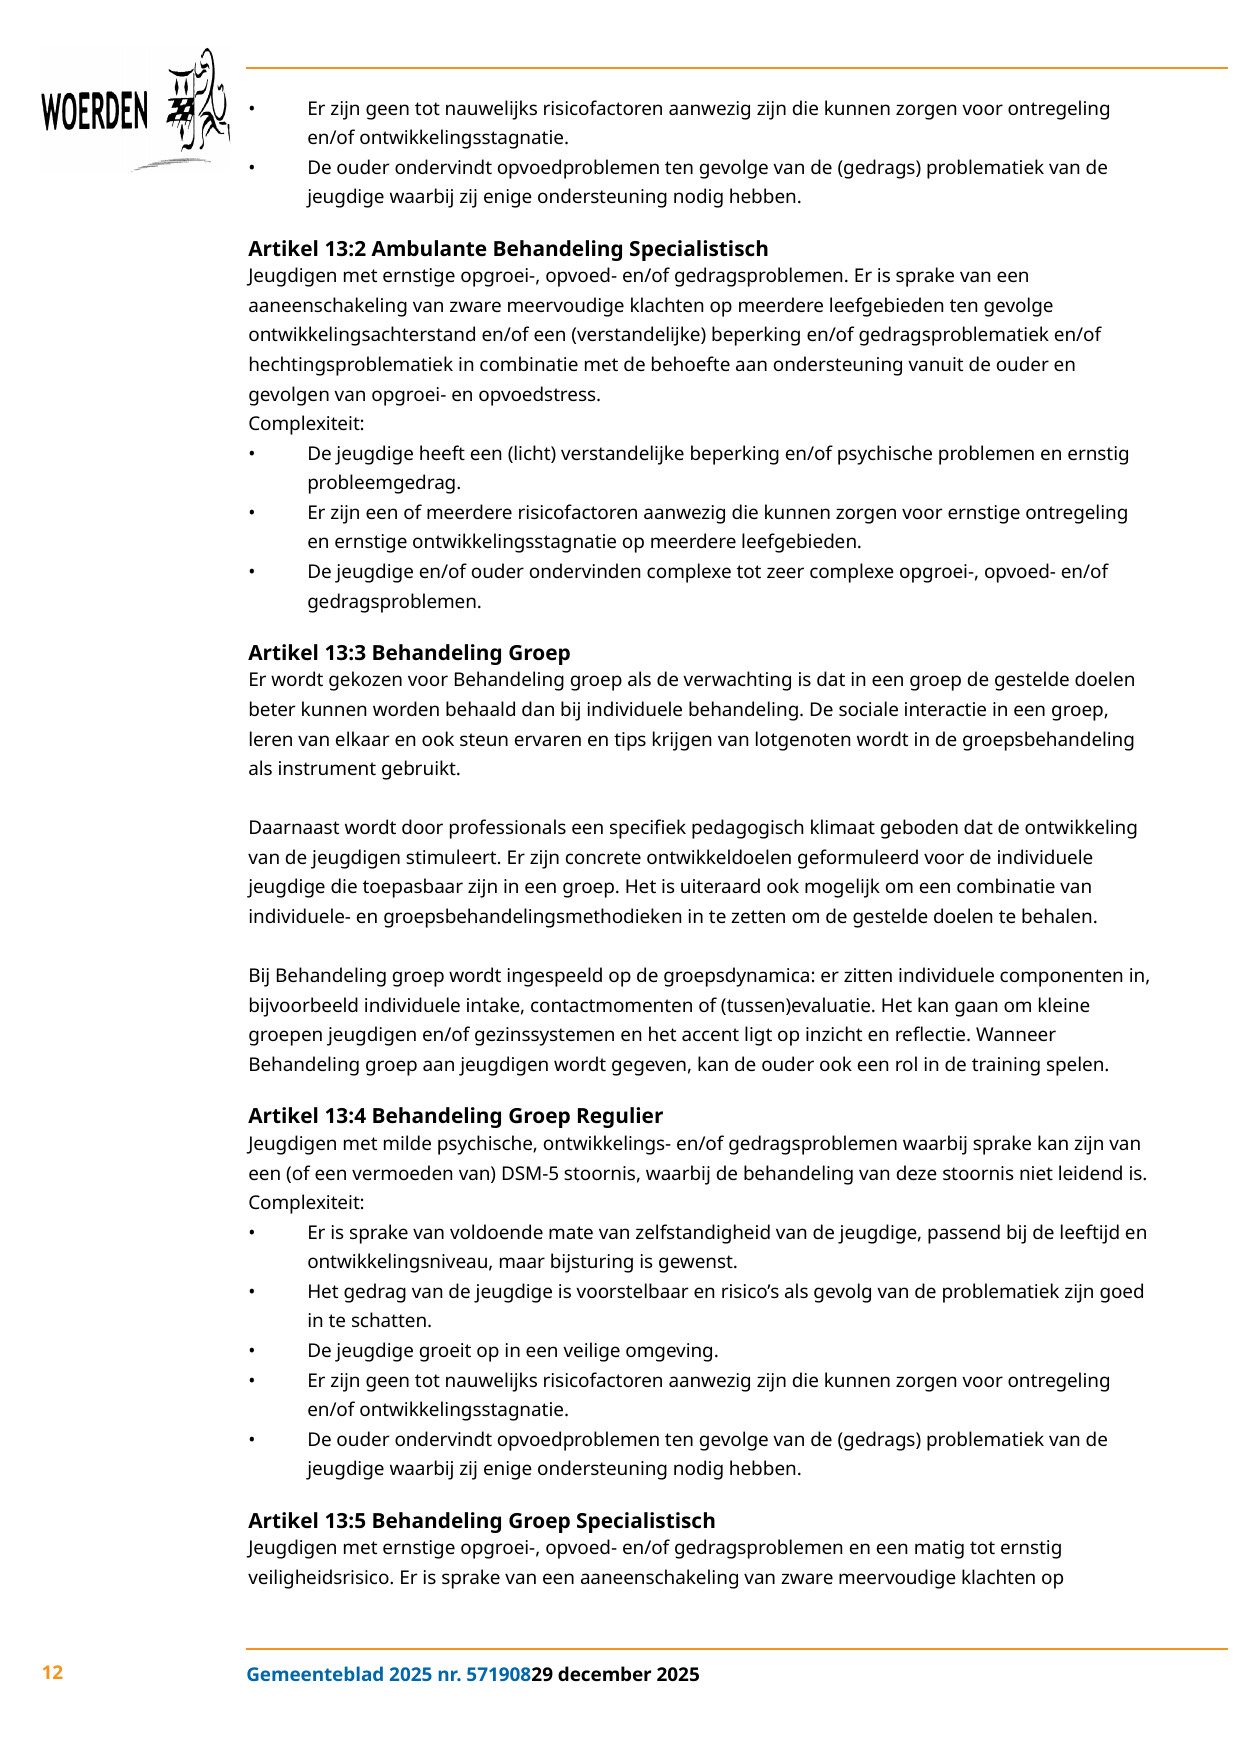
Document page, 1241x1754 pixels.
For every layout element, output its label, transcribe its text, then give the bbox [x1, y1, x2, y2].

list De jeugdige heeft een (licht) verstandelijke beperking en/of psychische problemen en ernstig probleemgedrag. [248, 440, 1152, 495]
text Artikel 13:2 Ambulante Behandeling Specialistisch [248, 234, 1152, 262]
text Artikel 13:3 Behandeling Groep [248, 638, 1152, 667]
text Jeugdigen met ernstige opgroei-, opvoed- en/of gedragsproblemen. Er is sprake van een aaneenschakeling van zware meervoudige klachten op meerdere leefgebieden ten gevolge ontwikkelingsachterstand en/of een (verstandelijke) beperking en/of gedragsproblematiek en/of hechtingsproblematiek in combinatie met de behoefte aan ondersteuning vanuit de ouder en gevolgen van opgroei- en opvoedstress. [248, 262, 1152, 406]
text Complexiteit: [248, 410, 1152, 436]
list De ouder ondervindt opvoedproblemen ten gevolge van de (gedrags) problematiek van de jeugdige waarbij zij enige ondersteuning nodig hebben. [248, 154, 1152, 209]
list Het gedrag van de jeugdige is voorstelbaar en risico’s als gevolg van de problematiek zijn goed in te schatten. [248, 1278, 1152, 1333]
text Complexiteit: [248, 1189, 1152, 1215]
text Jeugdigen met milde psychische, ontwikkelings- en/of gedragsproblemen waarbij sprake kan zijn van een (of een vermoeden van) DSM-5 stoornis, waarbij de behandeling van deze stoornis niet leidend is. [248, 1130, 1152, 1185]
text Daarnaast wordt door professionals een specifiek pedagogisch klimaat geboden dat de ontwikkeling van de jeugdigen stimuleert. Er zijn concrete ontwikkeldoelen geformuleerd voor de individuele jeugdige die toepasbaar zijn in een groep. Het is uiteraard ook mogelijk om een combinatie van individuele- en groepsbehandelingsmethodieken in te zetten om de gestelde doelen te behalen. [248, 814, 1152, 929]
text Artikel 13:5 Behandeling Groep Specialistisch [248, 1506, 1152, 1534]
picture [41, 47, 231, 172]
list De jeugdige en/of ouder ondervinden complexe tot zeer complexe opgroei-, opvoed- en/of gedragsproblemen. [248, 558, 1152, 613]
text Artikel 13:4 Behandeling Groep Regulier [248, 1102, 1152, 1130]
text Er wordt gekozen voor Behandeling groep als de verwachting is dat in een groep de gestelde doelen beter kunnen worden behaald dan bij individuele behandeling. De sociale interactie in een groep, leren van elkaar en ook steun ervaren en tips krijgen van lotgenoten wordt in de groepsbehandeling als instrument gebruikt. [248, 667, 1152, 781]
text Jeugdigen met ernstige opgroei-, opvoed- en/of gedragsproblemen en een matig tot ernstig veiligheidsrisico. Er is sprake van een aaneenschakeling van zware meervoudige klachten op [248, 1534, 1152, 1590]
list De jeugdige groeit op in een veilige omgeving. [248, 1337, 1152, 1363]
list De ouder ondervindt opvoedproblemen ten gevolge van de (gedrags) problematiek van de jeugdige waarbij zij enige ondersteuning nodig hebben. [248, 1426, 1152, 1481]
list Er zijn geen tot nauwelijks risicofactoren aanwezig zijn die kunnen zorgen voor ontregeling en/of ontwikkelingsstagnatie. [248, 1367, 1152, 1422]
list Er zijn geen tot nauwelijks risicofactoren aanwezig zijn die kunnen zorgen voor ontregeling en/of ontwikkelingsstagnatie. [248, 95, 1152, 150]
list Er is sprake van voldoende mate van zelfstandigheid van de jeugdige, passend bij de leeftijd en ontwikkelingsniveau, maar bijsturing is gewenst. [248, 1219, 1152, 1274]
list Er zijn een of meerdere risicofactoren aanwezig die kunnen zorgen voor ernstige ontregeling en ernstige ontwikkelingsstagnatie op meerdere leefgebieden. [248, 499, 1152, 554]
text Bij Behandeling groep wordt ingespeeld op de groepsdynamica: er zitten individuele componenten in, bijvoorbeeld individuele intake, contactmomenten of (tussen)evaluatie. Het kan gaan om kleine groepen jeugdigen en/of gezinssystemen en het accent ligt op inzicht en reflectie. Wanneer Behandeling groep aan jeugdigen wordt gegeven, kan de ouder ook een rol in de training spelen. [248, 962, 1152, 1077]
